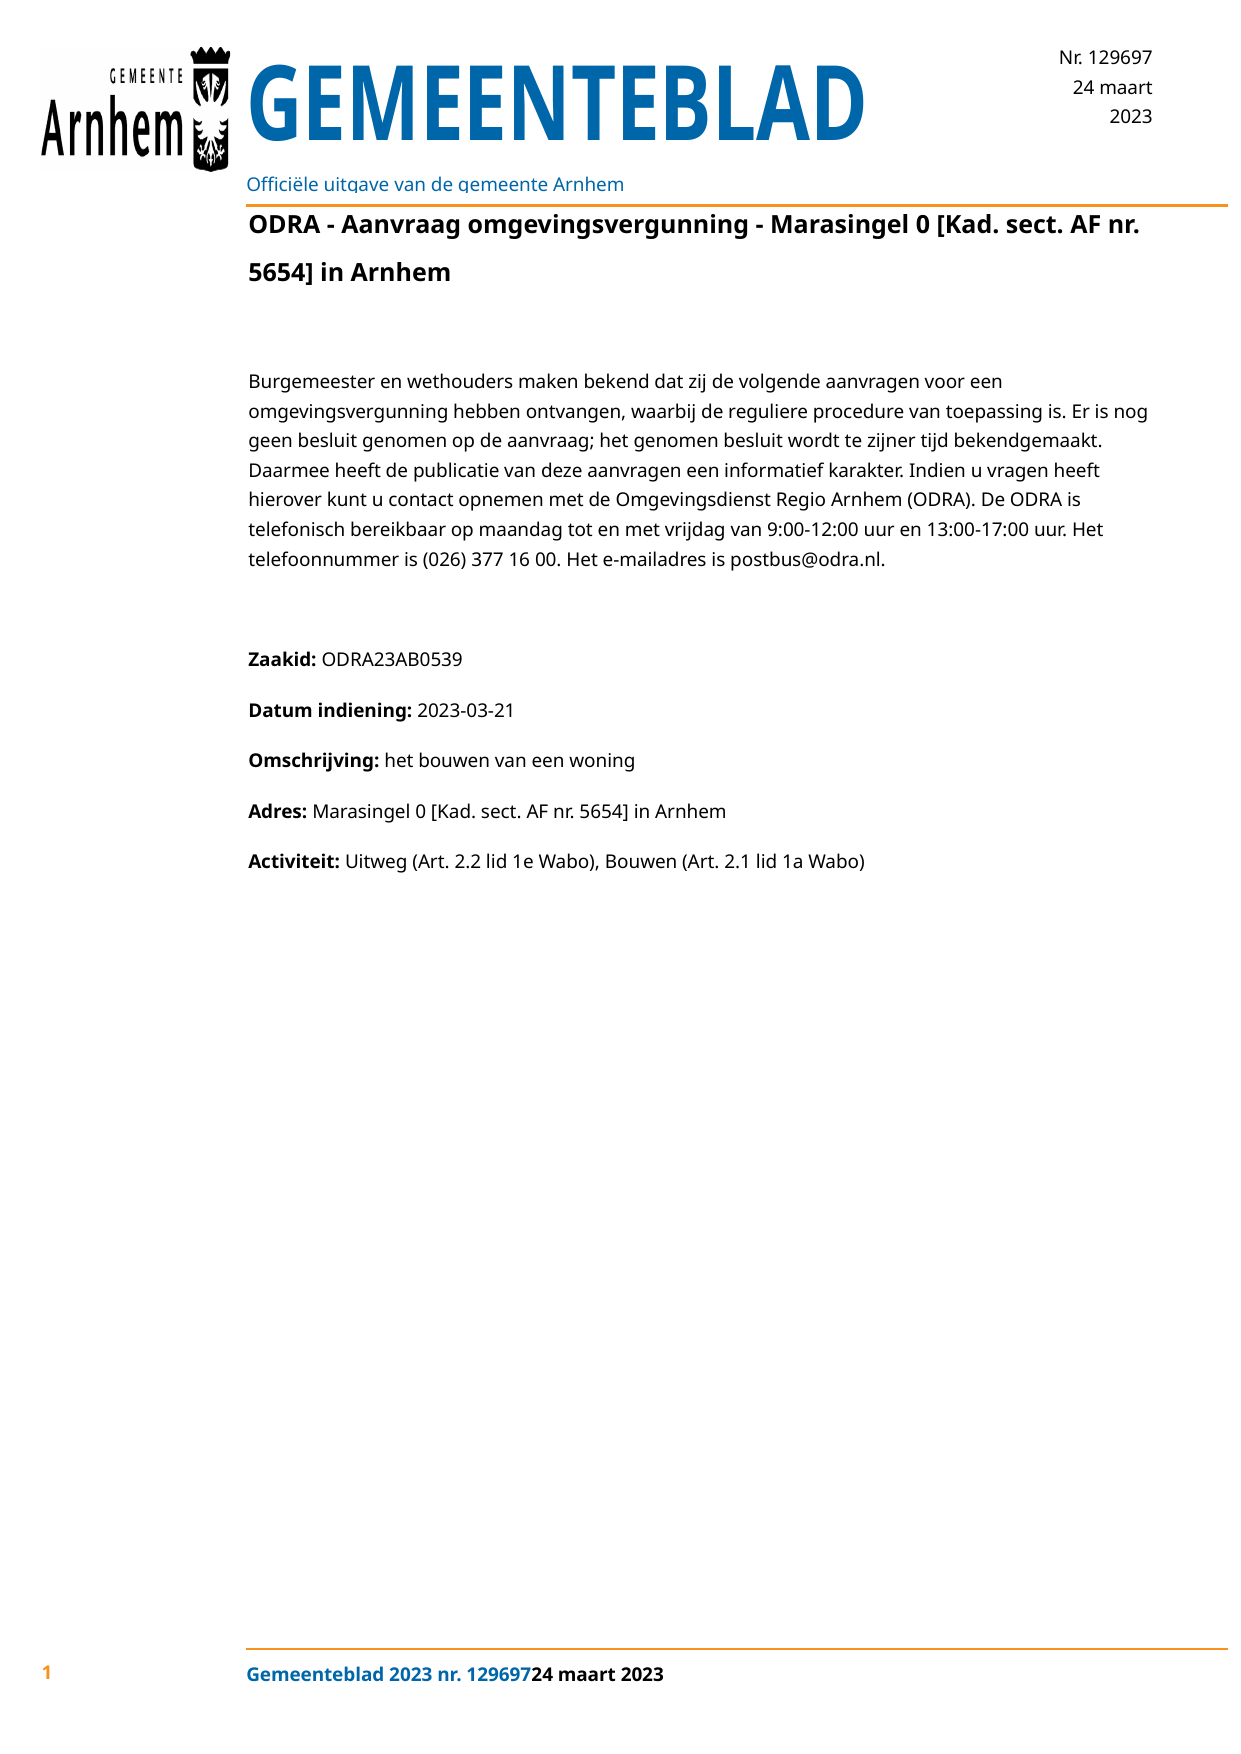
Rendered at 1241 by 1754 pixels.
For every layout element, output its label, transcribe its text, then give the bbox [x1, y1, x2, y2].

text ODRA - Aanvraag omgevingsvergunning - Marasingel 0 [Kad. sect. AF nr. 5654] in Arnhem [248, 207, 1152, 288]
text Zaakid: ODRA23AB0539 [248, 647, 1152, 672]
text Burgemeester en wethouders maken bekend dat zij de volgende aanvragen voor een omgevingsvergunning hebben ontvangen, waarbij de reguliere procedure van toepassing is. Er is nog geen besluit genomen op de aanvraag; het genomen besluit wordt te zijner tijd bekendgemaakt. Daarmee heeft de publicatie van deze aanvragen een informatief karakter. Indien u vragen heeft hierover kunt u contact opnemen met de Omgevingsdienst Regio Arnhem (ODRA). De ODRA is telefonisch bereikbaar op maandag tot en met vrijdag van 9:00-12:00 uur en 13:00-17:00 uur. Het telefoonnummer is (026) 377 16 00. Het e-mailadres is postbus@odra.nl. [248, 368, 1152, 572]
text Omschrijving: het bouwen van een woning [248, 747, 1152, 773]
text Activiteit: Uitweg (Art. 2.2 lid 1e Wabo), Bouwen (Art. 2.1 lid 1a Wabo) [248, 848, 1152, 874]
text Datum indiening: 2023-03-21 [248, 697, 1152, 723]
picture [41, 47, 231, 172]
text Adres: Marasingel 0 [Kad. sect. AF nr. 5654] in Arnhem [248, 798, 1152, 824]
